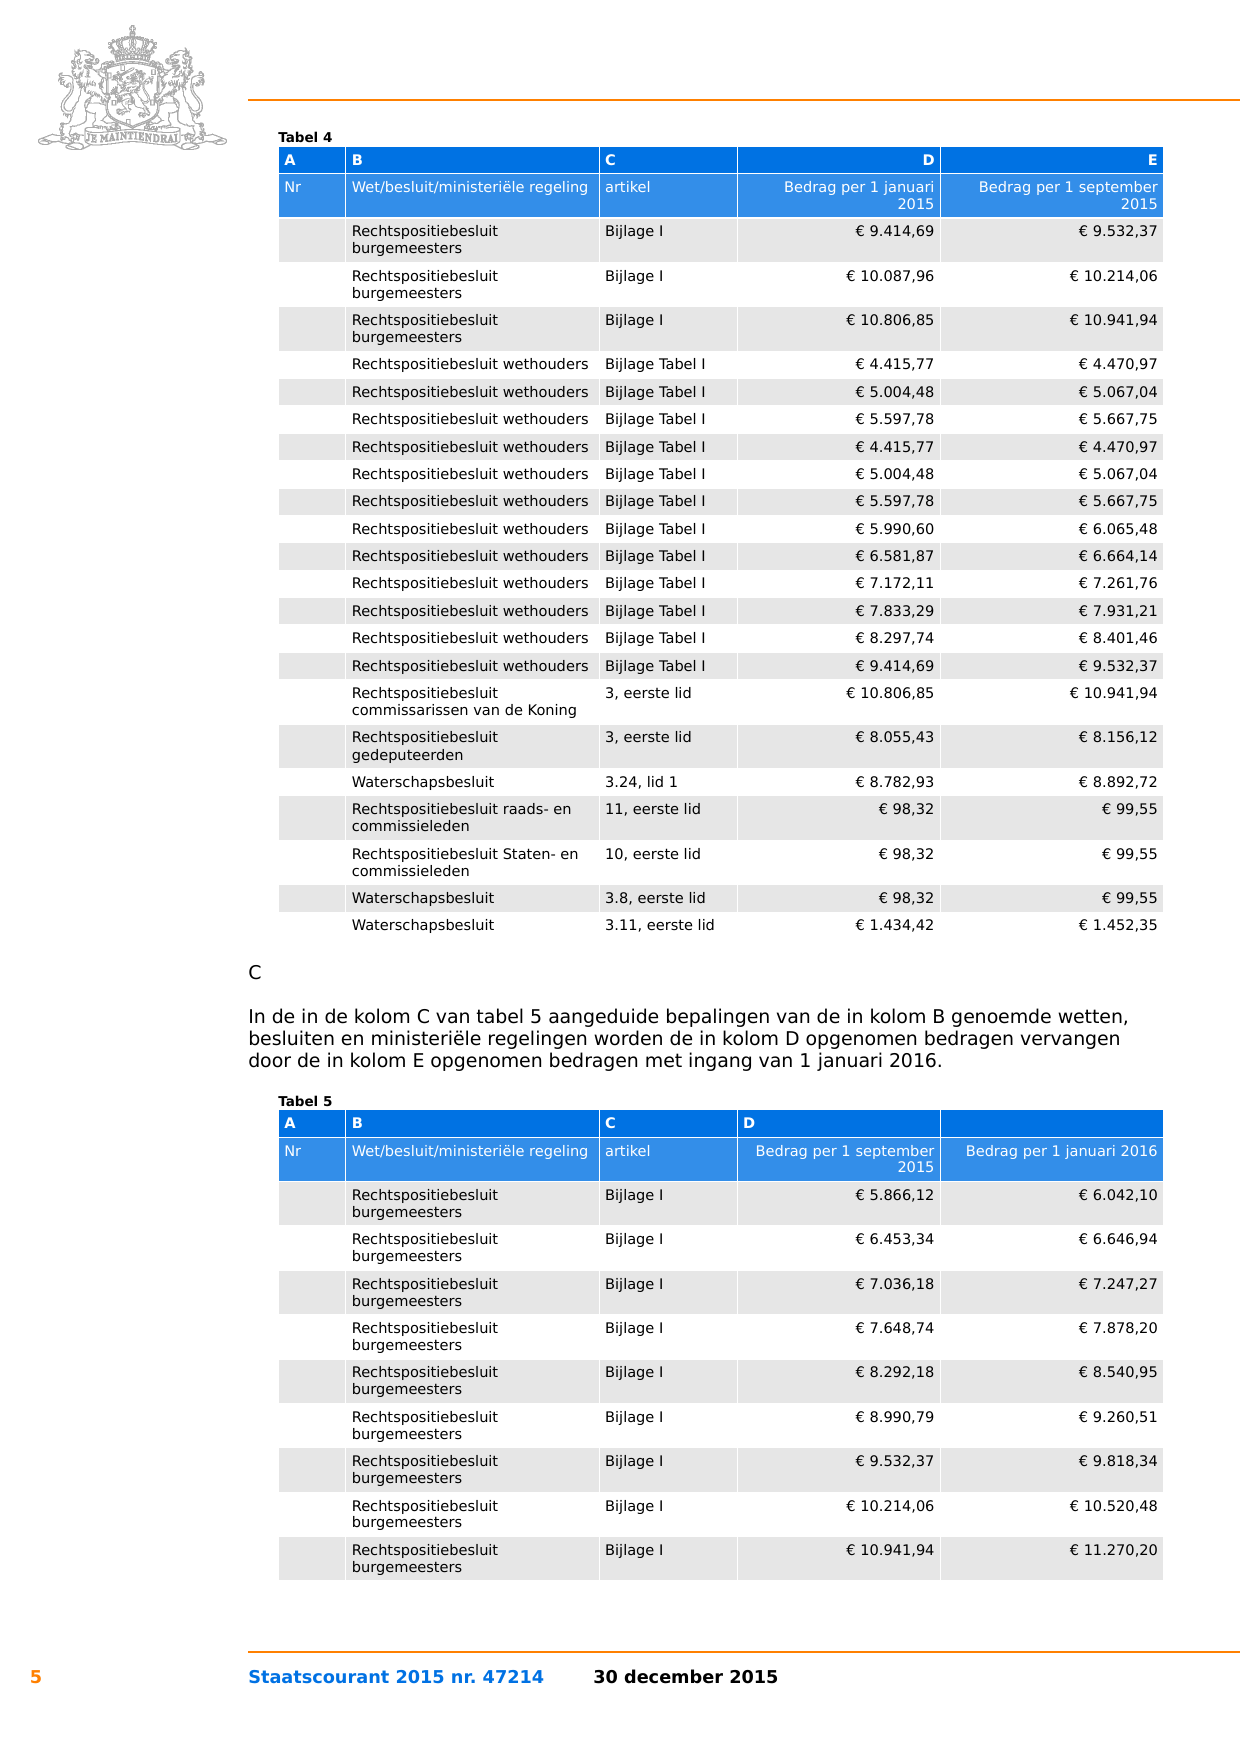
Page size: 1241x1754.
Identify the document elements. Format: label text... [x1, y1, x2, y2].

table_cell Bijlage Tabel I [600, 626, 737, 652]
table_cell € 10.941,94 [738, 1537, 940, 1580]
table_cell € 7.878,20 [941, 1315, 1163, 1358]
table_cell € 6.042,10 [941, 1182, 1163, 1225]
table_cell [279, 1360, 345, 1403]
table_cell Bijlage Tabel I [600, 461, 737, 487]
table_cell € 9.532,37 [941, 653, 1163, 679]
table_cell € 1.434,42 [738, 913, 940, 939]
table_cell [279, 913, 345, 939]
table_cell € 5.866,12 [738, 1182, 940, 1225]
table_cell € 7.648,74 [738, 1315, 940, 1358]
table_cell € 7.036,18 [738, 1271, 940, 1314]
table_cell [279, 1226, 345, 1270]
table_cell Bedrag per 1 september 2015 [941, 174, 1163, 217]
table_cell [941, 1110, 1163, 1137]
table_cell € 8.292,18 [738, 1360, 940, 1403]
table_cell € 5.004,48 [738, 379, 940, 405]
table_cell € 4.415,77 [738, 434, 940, 460]
table_cell Rechtspositiebesluit wethouders [346, 598, 599, 624]
table_cell € 7.833,29 [738, 598, 940, 624]
table_cell Bijlage I [600, 219, 737, 262]
table_cell € 5.597,78 [738, 406, 940, 433]
table_cell A [279, 147, 345, 173]
table_cell Bijlage Tabel I [600, 489, 737, 515]
table_cell € 8.782,93 [738, 769, 940, 795]
table_cell Rechtspositiebesluit burgemeesters [346, 1360, 599, 1403]
table_cell [279, 1404, 345, 1447]
table_cell € 5.597,78 [738, 489, 940, 515]
table_cell Bijlage Tabel I [600, 516, 737, 542]
table_cell Rechtspositiebesluit wethouders [346, 434, 599, 460]
table_cell € 8.540,95 [941, 1360, 1163, 1403]
table_cell B [346, 147, 599, 173]
table_cell 10, eerste lid [600, 841, 737, 884]
table_cell € 10.806,85 [738, 680, 940, 724]
table_cell [279, 307, 345, 351]
table_cell Bijlage I [600, 1271, 737, 1314]
table_cell Rechtspositiebesluit wethouders [346, 516, 599, 542]
text C [248, 962, 1163, 984]
table_cell Rechtspositiebesluit wethouders [346, 489, 599, 515]
table_cell Rechtspositiebesluit burgemeesters [346, 1226, 599, 1270]
table_cell [279, 725, 345, 768]
table_cell € 6.581,87 [738, 543, 940, 570]
table_cell [279, 516, 345, 542]
table_cell Nr [279, 1138, 345, 1181]
table_cell Bijlage Tabel I [600, 598, 737, 624]
table_cell € 5.667,75 [941, 406, 1163, 433]
table_cell C [600, 1110, 737, 1137]
table_cell 3, eerste lid [600, 725, 737, 768]
table_cell € 7.261,76 [941, 571, 1163, 597]
table_cell Rechtspositiebesluit gedeputeerden [346, 725, 599, 768]
table_cell [279, 1493, 345, 1536]
table_cell € 5.667,75 [941, 489, 1163, 515]
table_cell Bijlage I [600, 263, 737, 306]
table_cell Wet/besluit/ministeriële regeling [346, 1138, 599, 1181]
table_cell [279, 219, 345, 262]
table_cell 11, eerste lid [600, 796, 737, 840]
table_cell Rechtspositiebesluit commissarissen van de Koning [346, 680, 599, 724]
table_cell Rechtspositiebesluit burgemeesters [346, 1182, 599, 1225]
table_cell € 10.941,94 [941, 307, 1163, 351]
table_cell Bijlage I [600, 1315, 737, 1358]
table_cell Rechtspositiebesluit burgemeesters [346, 307, 599, 351]
table_cell € 99,55 [941, 841, 1163, 884]
table_cell artikel [600, 174, 737, 217]
table_cell € 99,55 [941, 885, 1163, 912]
text In de in de kolom C van tabel 5 aangeduide bepalingen van de in kolom B genoemde wetten, besluiten en ministeriële regelingen worden de in kolom D opgenomen bedragen vervangen door de in kolom E opgenomen bedragen met ingang van 1 januari 2016. [248, 1006, 1163, 1072]
table_cell € 8.156,12 [941, 725, 1163, 768]
table_cell E [941, 147, 1163, 173]
table_cell [279, 653, 345, 679]
table_cell 3.24, lid 1 [600, 769, 737, 795]
table_cell [279, 598, 345, 624]
table_cell D [738, 147, 940, 173]
table_cell Bedrag per 1 januari 2015 [738, 174, 940, 217]
table_cell 3.8, eerste lid [600, 885, 737, 912]
table_cell [279, 1271, 345, 1314]
table_cell Bijlage Tabel I [600, 379, 737, 405]
table_cell € 10.214,06 [738, 1493, 940, 1536]
table_cell Rechtspositiebesluit wethouders [346, 626, 599, 652]
table_cell Rechtspositiebesluit burgemeesters [346, 1271, 599, 1314]
table_cell € 98,32 [738, 841, 940, 884]
table_cell € 5.067,04 [941, 461, 1163, 487]
table_cell Bijlage Tabel I [600, 352, 737, 378]
table_cell € 4.470,97 [941, 352, 1163, 378]
table_cell [279, 796, 345, 840]
table_cell Bijlage Tabel I [600, 571, 737, 597]
table_cell € 8.990,79 [738, 1404, 940, 1447]
table_header Tabel 5 [278, 1094, 1163, 1109]
table_cell Rechtspositiebesluit burgemeesters [346, 1315, 599, 1358]
table_cell [279, 434, 345, 460]
table_cell € 9.532,37 [941, 219, 1163, 262]
table_cell Bijlage Tabel I [600, 434, 737, 460]
table_cell € 98,32 [738, 796, 940, 840]
table_cell [279, 489, 345, 515]
table_cell Bedrag per 1 september 2015 [738, 1138, 940, 1181]
table_cell [279, 1448, 345, 1492]
table_cell Bijlage I [600, 1182, 737, 1225]
picture [38, 25, 227, 150]
table_cell Wet/besluit/ministeriële regeling [346, 174, 599, 217]
table_cell [279, 263, 345, 306]
table_cell € 8.401,46 [941, 626, 1163, 652]
table_cell € 10.520,48 [941, 1493, 1163, 1536]
table_cell € 99,55 [941, 796, 1163, 840]
table_cell A [279, 1110, 345, 1137]
table_cell Waterschapsbesluit [346, 913, 599, 939]
table_cell € 8.297,74 [738, 626, 940, 652]
table_cell [279, 626, 345, 652]
table_cell [279, 1315, 345, 1358]
table_cell Bijlage I [600, 1537, 737, 1580]
table_cell € 8.055,43 [738, 725, 940, 768]
table_cell Nr [279, 174, 345, 217]
table_cell € 1.452,35 [941, 913, 1163, 939]
table_cell Bijlage I [600, 1360, 737, 1403]
table_cell Rechtspositiebesluit wethouders [346, 406, 599, 433]
table_cell C [600, 147, 737, 173]
table_cell Rechtspositiebesluit burgemeesters [346, 1493, 599, 1536]
table_cell [279, 885, 345, 912]
table_cell Bijlage I [600, 307, 737, 351]
table_cell [279, 461, 345, 487]
table_cell Rechtspositiebesluit wethouders [346, 543, 599, 570]
table_cell artikel [600, 1138, 737, 1181]
table_cell Rechtspositiebesluit burgemeesters [346, 263, 599, 306]
table_cell 3, eerste lid [600, 680, 737, 724]
table_cell Rechtspositiebesluit wethouders [346, 571, 599, 597]
table_cell Bijlage Tabel I [600, 406, 737, 433]
table_cell [279, 841, 345, 884]
table_cell Bijlage I [600, 1226, 737, 1270]
table_cell € 98,32 [738, 885, 940, 912]
table_cell € 8.892,72 [941, 769, 1163, 795]
table_cell Rechtspositiebesluit wethouders [346, 653, 599, 679]
table_cell [279, 352, 345, 378]
table_cell € 10.087,96 [738, 263, 940, 306]
table_cell D [738, 1110, 940, 1137]
table_cell [279, 379, 345, 405]
table_cell Rechtspositiebesluit wethouders [346, 379, 599, 405]
table_cell Rechtspositiebesluit burgemeesters [346, 1404, 599, 1447]
table_cell € 7.172,11 [738, 571, 940, 597]
table_cell Bijlage I [600, 1493, 737, 1536]
table_cell [279, 680, 345, 724]
table_cell [279, 769, 345, 795]
table_cell Bijlage Tabel I [600, 653, 737, 679]
table_cell [279, 571, 345, 597]
table_cell Waterschapsbesluit [346, 769, 599, 795]
table_cell € 6.065,48 [941, 516, 1163, 542]
table_cell € 5.067,04 [941, 379, 1163, 405]
table_cell Bijlage I [600, 1404, 737, 1447]
table_cell € 9.532,37 [738, 1448, 940, 1492]
table_cell 3.11, eerste lid [600, 913, 737, 939]
table_cell Waterschapsbesluit [346, 885, 599, 912]
table_cell € 11.270,20 [941, 1537, 1163, 1580]
table_cell € 10.941,94 [941, 680, 1163, 724]
table_cell € 6.664,14 [941, 543, 1163, 570]
table_cell [279, 1182, 345, 1225]
table_cell B [346, 1110, 599, 1137]
table_cell Rechtspositiebesluit Staten- en commissieleden [346, 841, 599, 884]
table_cell € 4.470,97 [941, 434, 1163, 460]
table_cell € 4.415,77 [738, 352, 940, 378]
table_cell Rechtspositiebesluit burgemeesters [346, 1448, 599, 1492]
table_cell € 10.806,85 [738, 307, 940, 351]
table_cell € 9.414,69 [738, 219, 940, 262]
table_cell Rechtspositiebesluit burgemeesters [346, 219, 599, 262]
table_cell [279, 543, 345, 570]
table_cell Bijlage Tabel I [600, 543, 737, 570]
table_cell € 7.931,21 [941, 598, 1163, 624]
table_header Tabel 4 [278, 130, 1163, 146]
table_cell Rechtspositiebesluit wethouders [346, 352, 599, 378]
table_cell [279, 406, 345, 433]
table_cell € 9.414,69 [738, 653, 940, 679]
table_cell € 5.990,60 [738, 516, 940, 542]
table_cell € 7.247,27 [941, 1271, 1163, 1314]
table_cell € 6.453,34 [738, 1226, 940, 1270]
table_cell Bedrag per 1 januari 2016 [941, 1138, 1163, 1181]
table_cell € 5.004,48 [738, 461, 940, 487]
table_cell Rechtspositiebesluit burgemeesters [346, 1537, 599, 1580]
table_cell € 9.260,51 [941, 1404, 1163, 1447]
table_cell € 9.818,34 [941, 1448, 1163, 1492]
table_cell [279, 1537, 345, 1580]
table_cell Bijlage I [600, 1448, 737, 1492]
table_cell Rechtspositiebesluit wethouders [346, 461, 599, 487]
table_cell € 6.646,94 [941, 1226, 1163, 1270]
table_cell Rechtspositiebesluit raads- en commissieleden [346, 796, 599, 840]
table_cell € 10.214,06 [941, 263, 1163, 306]
